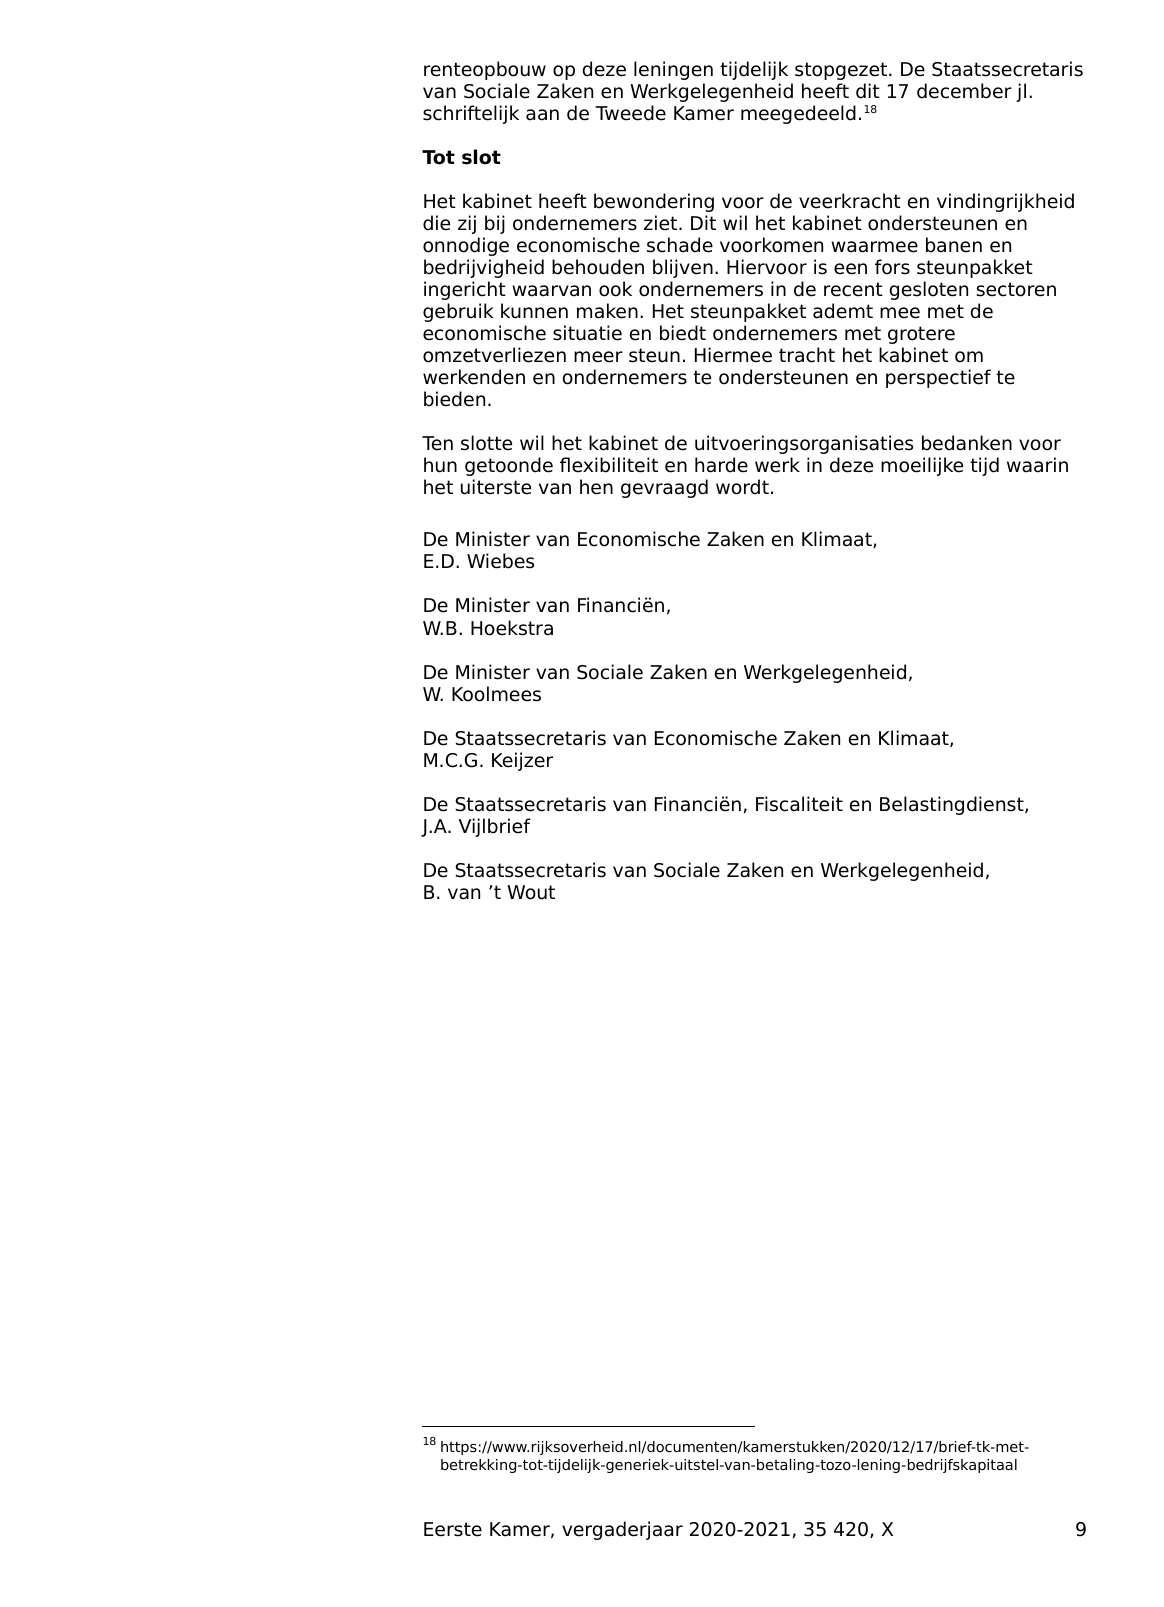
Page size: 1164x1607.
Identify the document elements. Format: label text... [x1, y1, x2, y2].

text De Staatssecretaris van Sociale Zaken en Werkgelegenheid, B. van ’t Wout [422, 860, 1087, 904]
text De Minister van Financiën, W.B. Hoekstra [422, 595, 1087, 639]
text De Minister van Sociale Zaken en Werkgelegenheid, W. Koolmees [422, 662, 1087, 706]
text De Staatssecretaris van Financiën, Fiscaliteit en Belastingdienst, J.A. Vijlbrief [422, 794, 1087, 838]
text https://www.rijksoverheid.nl/documenten/kamerstukken/2020/12/17/brief-tk-met-betrekking-tot-tijdelijk-generiek-uitstel-van-betaling-tozo-lening-bedrijfskapitaal [422, 1435, 1087, 1474]
subtitle Tot slot [422, 147, 1087, 169]
text De Minister van Economische Zaken en Klimaat, E.D. Wiebes [422, 529, 1087, 573]
text renteopbouw op deze leningen tijdelijk stopgezet. De Staatssecretaris van Sociale Zaken en Werkgelegenheid heeft dit 17 december jl. schriftelijk aan de Tweede Kamer meegedeeld. [422, 59, 1087, 125]
text De Staatssecretaris van Economische Zaken en Klimaat, M.C.G. Keijzer [422, 728, 1087, 772]
text Het kabinet heeft bewondering voor de veerkracht en vindingrijkheid die zij bij ondernemers ziet. Dit wil het kabinet ondersteunen en onnodige economische schade voorkomen waarmee banen en bedrijvigheid behouden blijven. Hiervoor is een fors steunpakket ingericht waarvan ook ondernemers in de recent gesloten sectoren gebruik kunnen maken. Het steunpakket ademt mee met de economische situatie en biedt ondernemers met grotere omzetverliezen meer steun. Hiermee tracht het kabinet om werkenden en ondernemers te ondersteunen en perspectief te bieden. [422, 191, 1087, 411]
text Ten slotte wil het kabinet de uitvoeringsorganisaties bedanken voor hun getoonde flexibiliteit en harde werk in deze moeilijke tijd waarin het uiterste van hen gevraagd wordt. [422, 433, 1087, 499]
